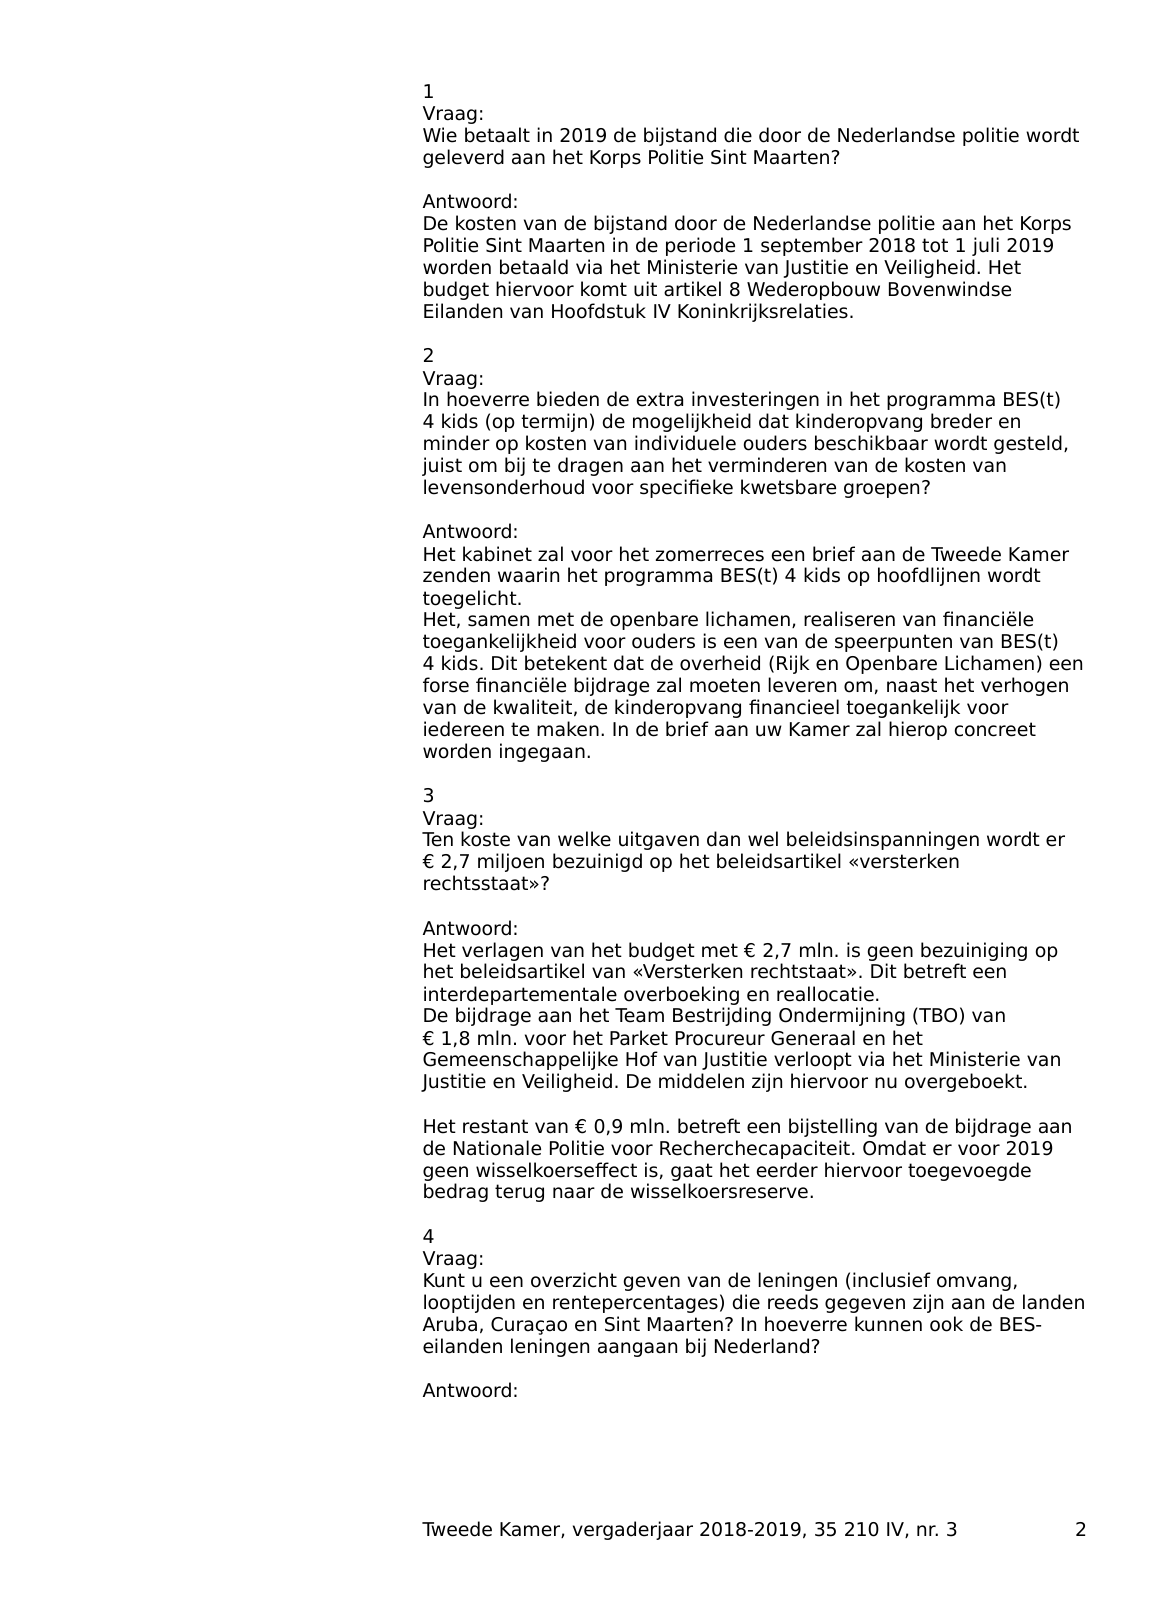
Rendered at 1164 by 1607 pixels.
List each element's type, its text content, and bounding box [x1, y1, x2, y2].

text Kunt u een overzicht geven van de leningen (inclusief omvang, looptijden en rentepercentages) die reeds gegeven zijn aan de landen Aruba, Curaçao en Sint Maarten? In hoeverre kunnen ook de BES-eilanden leningen aangaan bij Nederland? [422, 1269, 1087, 1357]
text Vraag: [422, 367, 1087, 389]
text Antwoord: [422, 521, 1087, 543]
text Vraag: [422, 1248, 1087, 1269]
text 4 [422, 1226, 1087, 1248]
text De bijdrage aan het Team Bestrijding Ondermijning (TBO) van € 1,8 mln. voor het Parket Procureur Generaal en het Gemeenschappelijke Hof van Justitie verloopt via het Ministerie van Justitie en Veiligheid. De middelen zijn hiervoor nu overgeboekt. [422, 1005, 1087, 1093]
text De kosten van de bijstand door de Nederlandse politie aan het Korps Politie Sint Maarten in de periode 1 september 2018 tot 1 juli 2019 worden betaald via het Ministerie van Justitie en Veiligheid. Het budget hiervoor komt uit artikel 8 Wederopbouw Bovenwindse Eilanden van Hoofdstuk IV Koninkrijksrelaties. [422, 213, 1087, 323]
text Het, samen met de openbare lichamen, realiseren van financiële toegankelijkheid voor ouders is een van de speerpunten van BES(t) 4 kids. Dit betekent dat de overheid (Rijk en Openbare Lichamen) een forse financiële bijdrage zal moeten leveren om, naast het verhogen van de kwaliteit, de kinderopvang financieel toegankelijk voor iedereen te maken. In de brief aan uw Kamer zal hierop concreet worden ingegaan. [422, 609, 1087, 763]
text Het kabinet zal voor het zomerreces een brief aan de Tweede Kamer zenden waarin het programma BES(t) 4 kids op hoofdlijnen wordt toegelicht. [422, 543, 1087, 609]
text Antwoord: [422, 1380, 1087, 1402]
text Antwoord: [422, 191, 1087, 213]
text 2 [422, 345, 1087, 367]
text 1 [422, 81, 1087, 103]
text Vraag: [422, 807, 1087, 829]
text Het verlagen van het budget met € 2,7 mln. is geen bezuiniging op het beleidsartikel van «Versterken rechtstaat». Dit betreft een interdepartementale overboeking en reallocatie. [422, 939, 1087, 1005]
text Wie betaalt in 2019 de bijstand die door de Nederlandse politie wordt geleverd aan het Korps Politie Sint Maarten? [422, 125, 1087, 169]
text Vraag: [422, 103, 1087, 125]
text Ten koste van welke uitgaven dan wel beleidsinspanningen wordt er € 2,7 miljoen bezuinigd op het beleidsartikel «versterken rechtsstaat»? [422, 829, 1087, 895]
text Het restant van € 0,9 mln. betreft een bijstelling van de bijdrage aan de Nationale Politie voor Recherchecapaciteit. Omdat er voor 2019 geen wisselkoerseffect is, gaat het eerder hiervoor toegevoegde bedrag terug naar de wisselkoersreserve. [422, 1116, 1087, 1203]
text 3 [422, 785, 1087, 807]
text In hoeverre bieden de extra investeringen in het programma BES(t) 4 kids (op termijn) de mogelijkheid dat kinderopvang breder en minder op kosten van individuele ouders beschikbaar wordt gesteld, juist om bij te dragen aan het verminderen van de kosten van levensonderhoud voor specifieke kwetsbare groepen? [422, 389, 1087, 499]
text Antwoord: [422, 917, 1087, 939]
